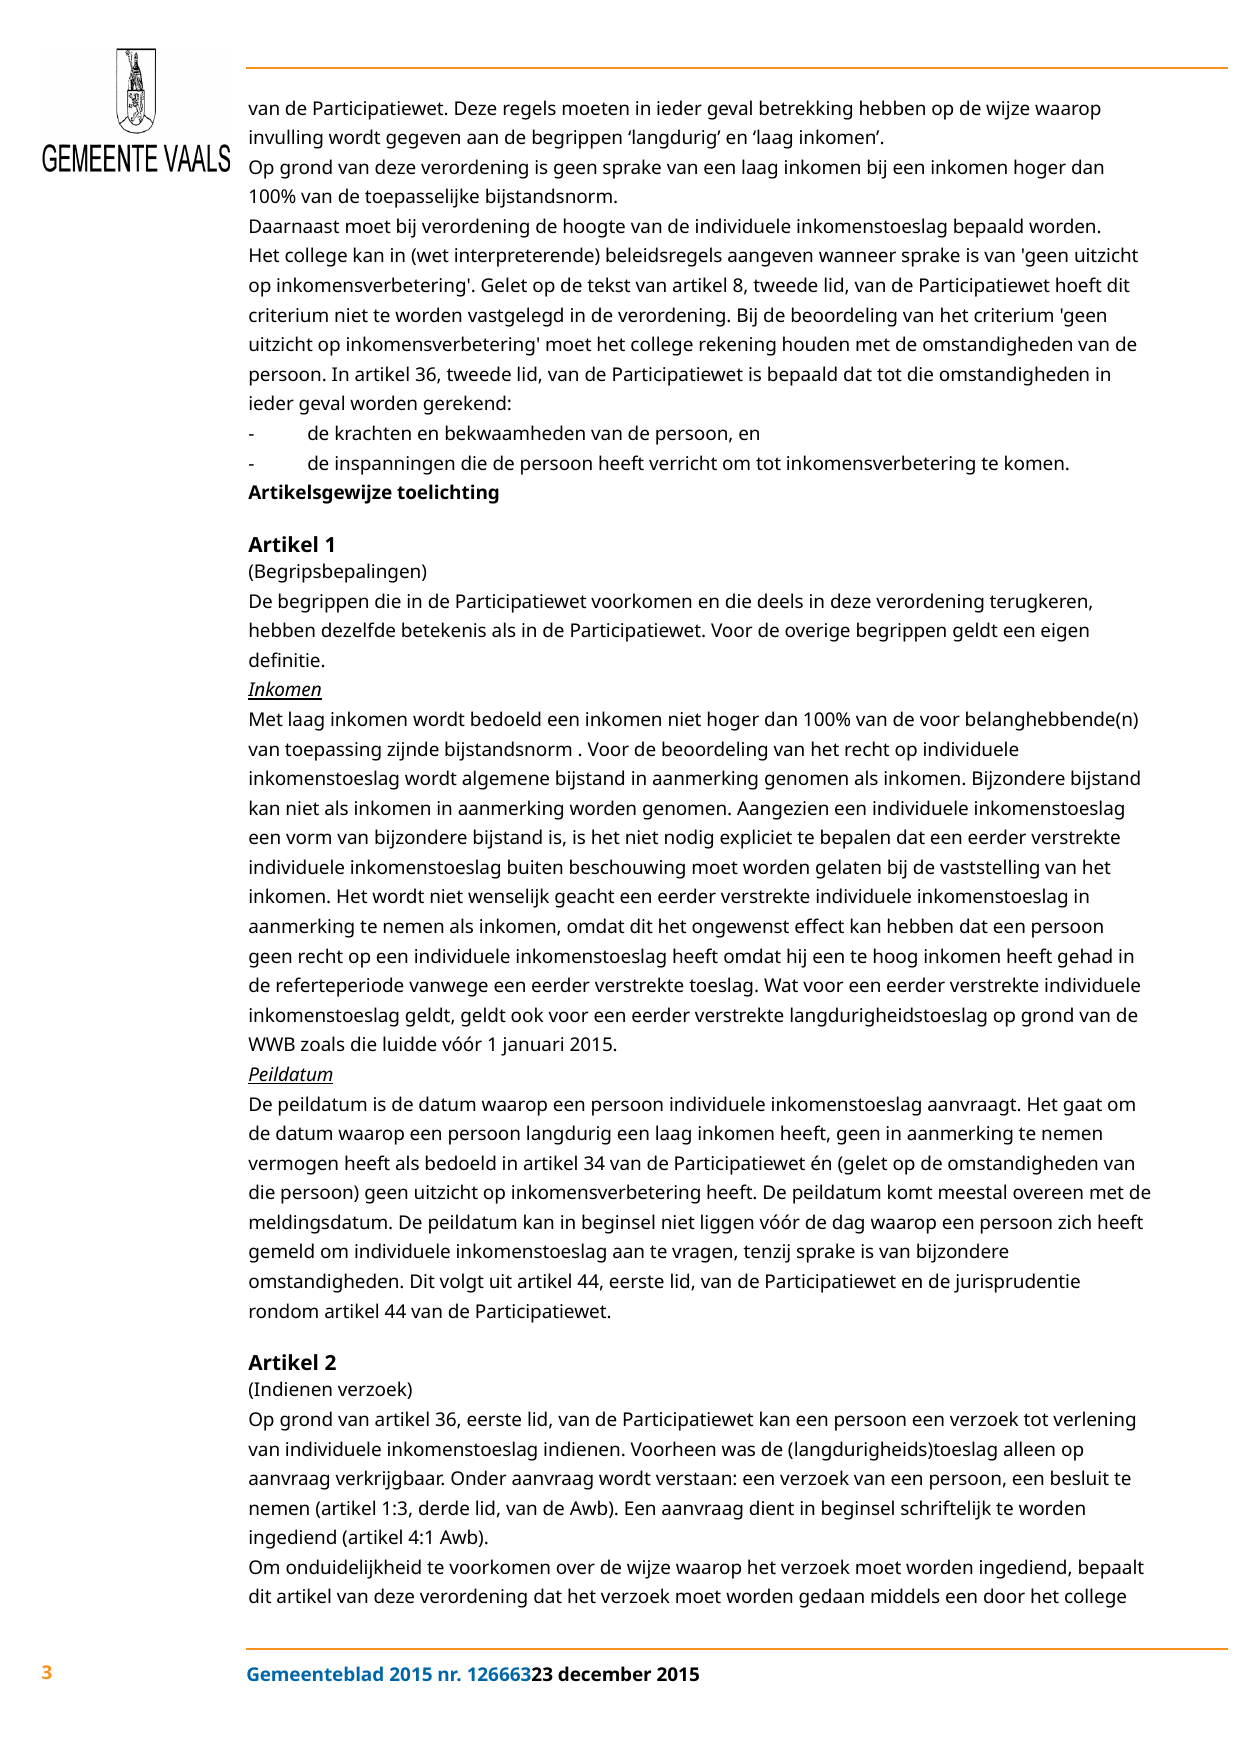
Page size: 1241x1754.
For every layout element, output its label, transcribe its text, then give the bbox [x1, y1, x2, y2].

text De begrippen die in de Participatiewet voorkomen en die deels in deze verordening terugkeren, hebben dezelfde betekenis als in de Participatiewet. Voor de overige begrippen geldt een eigen definitie. [248, 588, 1152, 673]
text Op grond van artikel 36, eerste lid, van de Participatiewet kan een persoon een verzoek tot verlening van individuele inkomenstoeslag indienen. Voorheen was de (langdurigheids)toeslag alleen op aanvraag verkrijgbaar. Onder aanvraag wordt verstaan: een verzoek van een persoon, een besluit te nemen (artikel 1:3, derde lid, van de Awb). Een aanvraag dient in beginsel schriftelijk te worden ingediend (artikel 4:1 Awb). [248, 1406, 1152, 1550]
text Inkomen [248, 677, 1152, 702]
text Het college kan in (wet interpreterende) beleidsregels aangeven wanneer sprake is van 'geen uitzicht op inkomensverbetering'. Gelet op de tekst van artikel 8, tweede lid, van de Participatiewet hoeft dit criterium niet te worden vastgelegd in de verordening. Bij de beoordeling van het criterium 'geen uitzicht op inkomensverbetering' moet het college rekening houden met de omstandigheden van de persoon. In artikel 36, tweede lid, van de Participatiewet is bepaald dat tot die omstandigheden in ieder geval worden gerekend: [248, 243, 1152, 416]
text Om onduidelijkheid te voorkomen over de wijze waarop het verzoek moet worden ingediend, bepaalt dit artikel van deze verordening dat het verzoek moet worden gedaan middels een door het college [248, 1554, 1152, 1609]
text Peildatum [248, 1061, 1152, 1087]
text (Begripsbepalingen) [248, 558, 1152, 584]
text van de Participatiewet. Deze regels moeten in ieder geval betrekking hebben op de wijze waarop invulling wordt gegeven aan de begrippen ‘langdurig’ en ‘laag inkomen’. [248, 95, 1152, 150]
text Artikelsgewijze toelichting [248, 479, 1152, 505]
text Op grond van deze verordening is geen sprake van een laag inkomen bij een inkomen hoger dan 100% van de toepasselijke bijstandsnorm. [248, 154, 1152, 209]
list de inspanningen die de persoon heeft verricht om tot inkomensverbetering te komen. [248, 450, 1152, 476]
text Artikel 2 [248, 1348, 1152, 1377]
list de krachten en bekwaamheden van de persoon, en [248, 420, 1152, 446]
text Daarnaast moet bij verordening de hoogte van de individuele inkomenstoeslag bepaald worden. [248, 213, 1152, 239]
text De peildatum is de datum waarop een persoon individuele inkomenstoeslag aanvraagt. Het gaat om de datum waarop een persoon langdurig een laag inkomen heeft, geen in aanmerking te nemen vermogen heeft als bedoeld in artikel 34 van de Participatiewet én (gelet op de omstandigheden van die persoon) geen uitzicht op inkomensverbetering heeft. De peildatum komt meestal overeen met de meldingsdatum. De peildatum kan in beginsel niet liggen vóór de dag waarop een persoon zich heeft gemeld om individuele inkomenstoeslag aan te vragen, tenzij sprake is van bijzondere omstandigheden. Dit volgt uit artikel 44, eerste lid, van de Participatiewet en de jurisprudentie rondom artikel 44 van de Participatiewet. [248, 1091, 1152, 1323]
text Met laag inkomen wordt bedoeld een inkomen niet hoger dan 100% van de voor belanghebbende(n) van toepassing zijnde bijstandsnorm . Voor de beoordeling van het recht op individuele inkomenstoeslag wordt algemene bijstand in aanmerking genomen als inkomen. Bijzondere bijstand kan niet als inkomen in aanmerking worden genomen. Aangezien een individuele inkomenstoeslag een vorm van bijzondere bijstand is, is het niet nodig expliciet te bepalen dat een eerder verstrekte individuele inkomenstoeslag buiten beschouwing moet worden gelaten bij de vaststelling van het inkomen. Het wordt niet wenselijk geacht een eerder verstrekte individuele inkomenstoeslag in aanmerking te nemen als inkomen, omdat dit het ongewenst effect kan hebben dat een persoon geen recht op een individuele inkomenstoeslag heeft omdat hij een te hoog inkomen heeft gehad in de referteperiode vanwege een eerder verstrekte toeslag. Wat voor een eerder verstrekte individuele inkomenstoeslag geldt, geldt ook voor een eerder verstrekte langdurigheidstoeslag op grond van de WWB zoals die luidde vóór 1 januari 2015. [248, 706, 1152, 1057]
text (Indienen verzoek) [248, 1377, 1152, 1402]
picture [41, 47, 231, 172]
text Artikel 1 [248, 530, 1152, 558]
